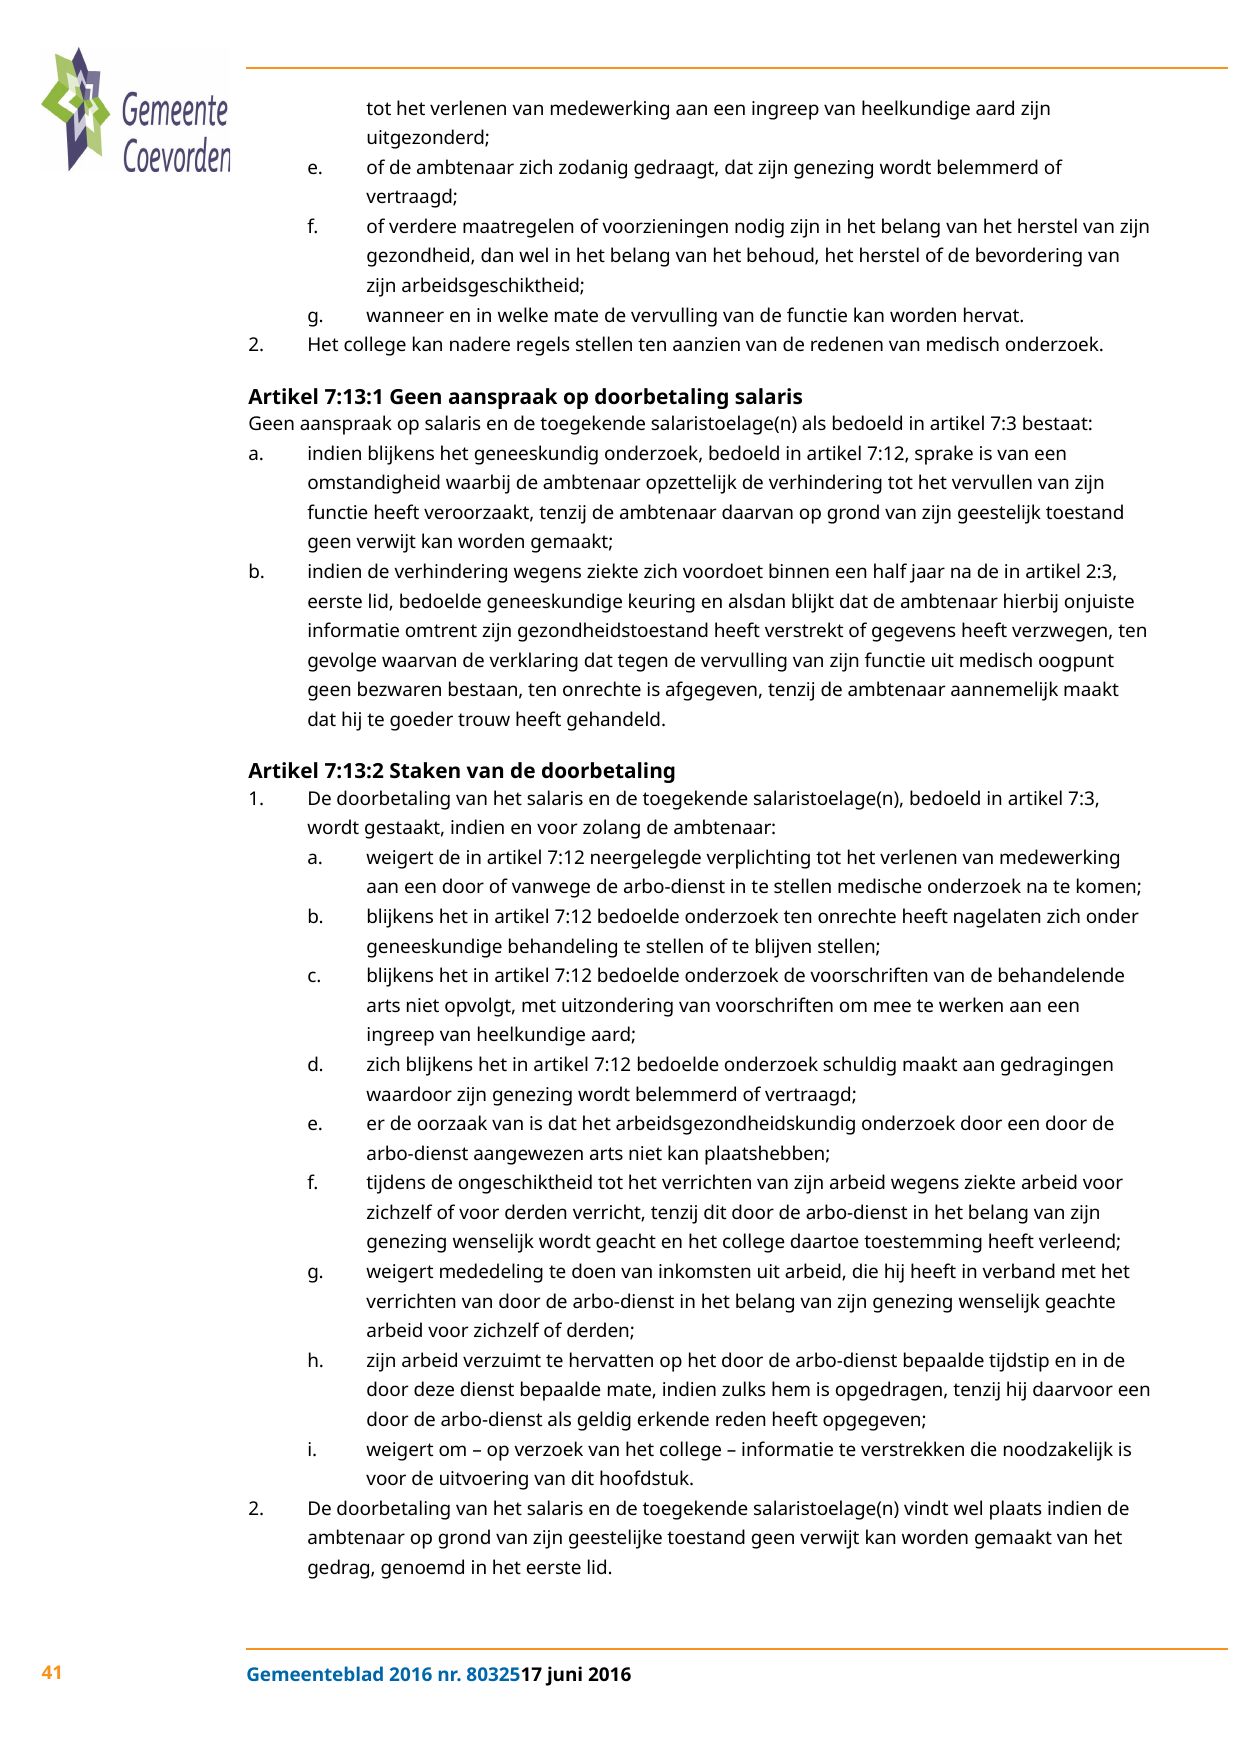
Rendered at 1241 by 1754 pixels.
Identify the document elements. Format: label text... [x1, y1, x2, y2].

list of de ambtenaar zich zodanig gedraagt, dat zijn genezing wordt belemmerd of vertraagd; [307, 154, 1152, 209]
list zijn arbeid verzuimt te hervatten op het door de arbo-dienst bepaalde tijdstip en in de door deze dienst bepaalde mate, indien zulks hem is opgedragen, tenzij hij daarvoor een door de arbo-dienst als geldig erkende reden heeft opgegeven; [307, 1347, 1152, 1432]
list er de oorzaak van is dat het arbeidsgezondheidskundig onderzoek door een door de arbo-dienst aangewezen arts niet kan plaatshebben; [307, 1110, 1152, 1166]
list indien blijkens het geneeskundig onderzoek, bedoeld in artikel 7:12, sprake is van een omstandigheid waarbij de ambtenaar opzettelijk de verhindering tot het vervullen van zijn functie heeft veroorzaakt, tenzij de ambtenaar daarvan op grond van zijn geestelijk toestand geen verwijt kan worden gemaakt; [248, 440, 1152, 554]
text Geen aanspraak op salaris en de toegekende salaristoelage(n) als bedoeld in artikel 7:3 bestaat: [248, 410, 1152, 436]
text Artikel 7:13:1 Geen aanspraak op doorbetaling salaris [248, 382, 1152, 410]
list De doorbetaling van het salaris en de toegekende salaristoelage(n), bedoeld in artikel 7:3, wordt gestaakt, indien en voor zolang de ambtenaar: [248, 785, 1152, 840]
list weigert de in artikel 7:12 neergelegde verplichting tot het verlenen van medewerking aan een door of vanwege de arbo-dienst in te stellen medische onderzoek na te komen; [307, 844, 1152, 899]
list tot het verlenen van medewerking aan een ingreep van heelkundige aard zijn uitgezonderd; [307, 95, 1152, 150]
list blijkens het in artikel 7:12 bedoelde onderzoek ten onrechte heeft nagelaten zich onder geneeskundige behandeling te stellen of te blijven stellen; [307, 903, 1152, 959]
list blijkens het in artikel 7:12 bedoelde onderzoek de voorschriften van de behandelende arts niet opvolgt, met uitzondering van voorschriften om mee te werken aan een ingreep van heelkundige aard; [307, 962, 1152, 1047]
list of verdere maatregelen of voorzieningen nodig zijn in het belang van het herstel van zijn gezondheid, dan wel in het belang van het behoud, het herstel of de bevordering van zijn arbeidsgeschiktheid; [307, 213, 1152, 298]
picture [41, 47, 231, 172]
list zich blijkens het in artikel 7:12 bedoelde onderzoek schuldig maakt aan gedragingen waardoor zijn genezing wordt belemmerd of vertraagd; [307, 1051, 1152, 1107]
list wanneer en in welke mate de vervulling van de functie kan worden hervat. [307, 302, 1152, 328]
list indien de verhindering wegens ziekte zich voordoet binnen een half jaar na de in artikel 2:3, eerste lid, bedoelde geneeskundige keuring en alsdan blijkt dat de ambtenaar hierbij onjuiste informatie omtrent zijn gezondheidstoestand heeft verstrekt of gegevens heeft verzwegen, ten gevolge waarvan de verklaring dat tegen de vervulling van zijn functie uit medisch oogpunt geen bezwaren bestaan, ten onrechte is afgegeven, tenzij de ambtenaar aannemelijk maakt dat hij te goeder trouw heeft gehandeld. [248, 558, 1152, 732]
list weigert mededeling te doen van inkomsten uit arbeid, die hij heeft in verband met het verrichten van door de arbo-dienst in het belang van zijn genezing wenselijk geachte arbeid voor zichzelf of derden; [307, 1258, 1152, 1343]
text Artikel 7:13:2 Staken van de doorbetaling [248, 757, 1152, 785]
list weigert om – op verzoek van het college – informatie te verstrekken die noodzakelijk is voor de uitvoering van dit hoofdstuk. [307, 1436, 1152, 1491]
list Het college kan nadere regels stellen ten aanzien van de redenen van medisch onderzoek. [248, 331, 1152, 357]
list De doorbetaling van het salaris en de toegekende salaristoelage(n) vindt wel plaats indien de ambtenaar op grond van zijn geestelijke toestand geen verwijt kan worden gemaakt van het gedrag, genoemd in het eerste lid. [248, 1495, 1152, 1580]
list tijdens de ongeschiktheid tot het verrichten van zijn arbeid wegens ziekte arbeid voor zichzelf of voor derden verricht, tenzij dit door de arbo-dienst in het belang van zijn genezing wenselijk wordt geacht en het college daartoe toestemming heeft verleend; [307, 1169, 1152, 1254]
